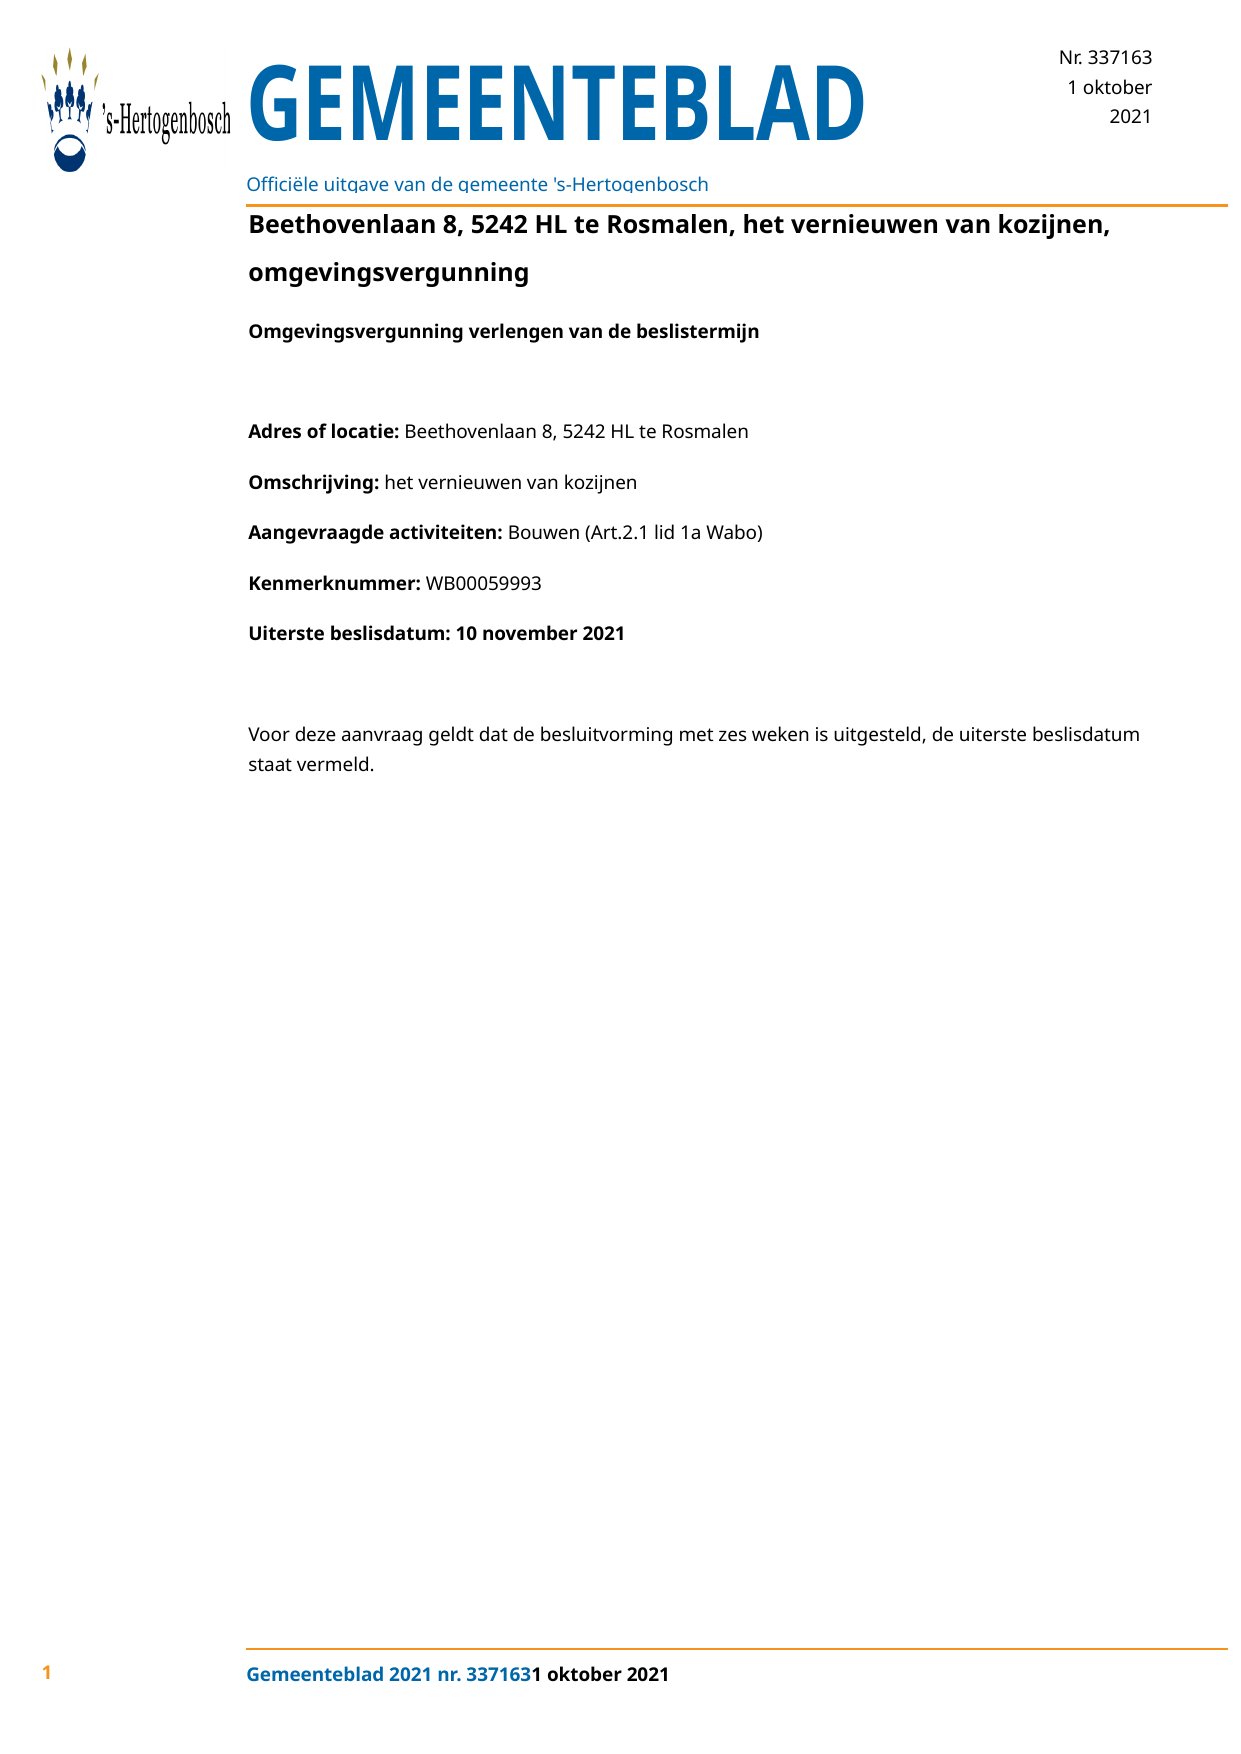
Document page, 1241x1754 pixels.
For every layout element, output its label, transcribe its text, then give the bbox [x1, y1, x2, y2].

picture [41, 47, 231, 172]
text Omgevingsvergunning verlengen van de beslistermijn [248, 318, 1152, 344]
text Voor deze aanvraag geldt dat de besluitvorming met zes weken is uitgesteld, de uiterste beslisdatum staat vermeld. [248, 721, 1152, 777]
text Adres of locatie: Beethovenlaan 8, 5242 HL te Rosmalen [248, 419, 1152, 444]
text Omschrijving: het vernieuwen van kozijnen [248, 469, 1152, 495]
text Beethovenlaan 8, 5242 HL te Rosmalen, het vernieuwen van kozijnen, omgevingsvergunning [248, 207, 1152, 288]
text Aangevraagde activiteiten: Bouwen (Art.2.1 lid 1a Wabo) [248, 519, 1152, 545]
text Kenmerknummer: WB00059993 [248, 570, 1152, 596]
text Uiterste beslisdatum: 10 november 2021 [248, 620, 1152, 646]
